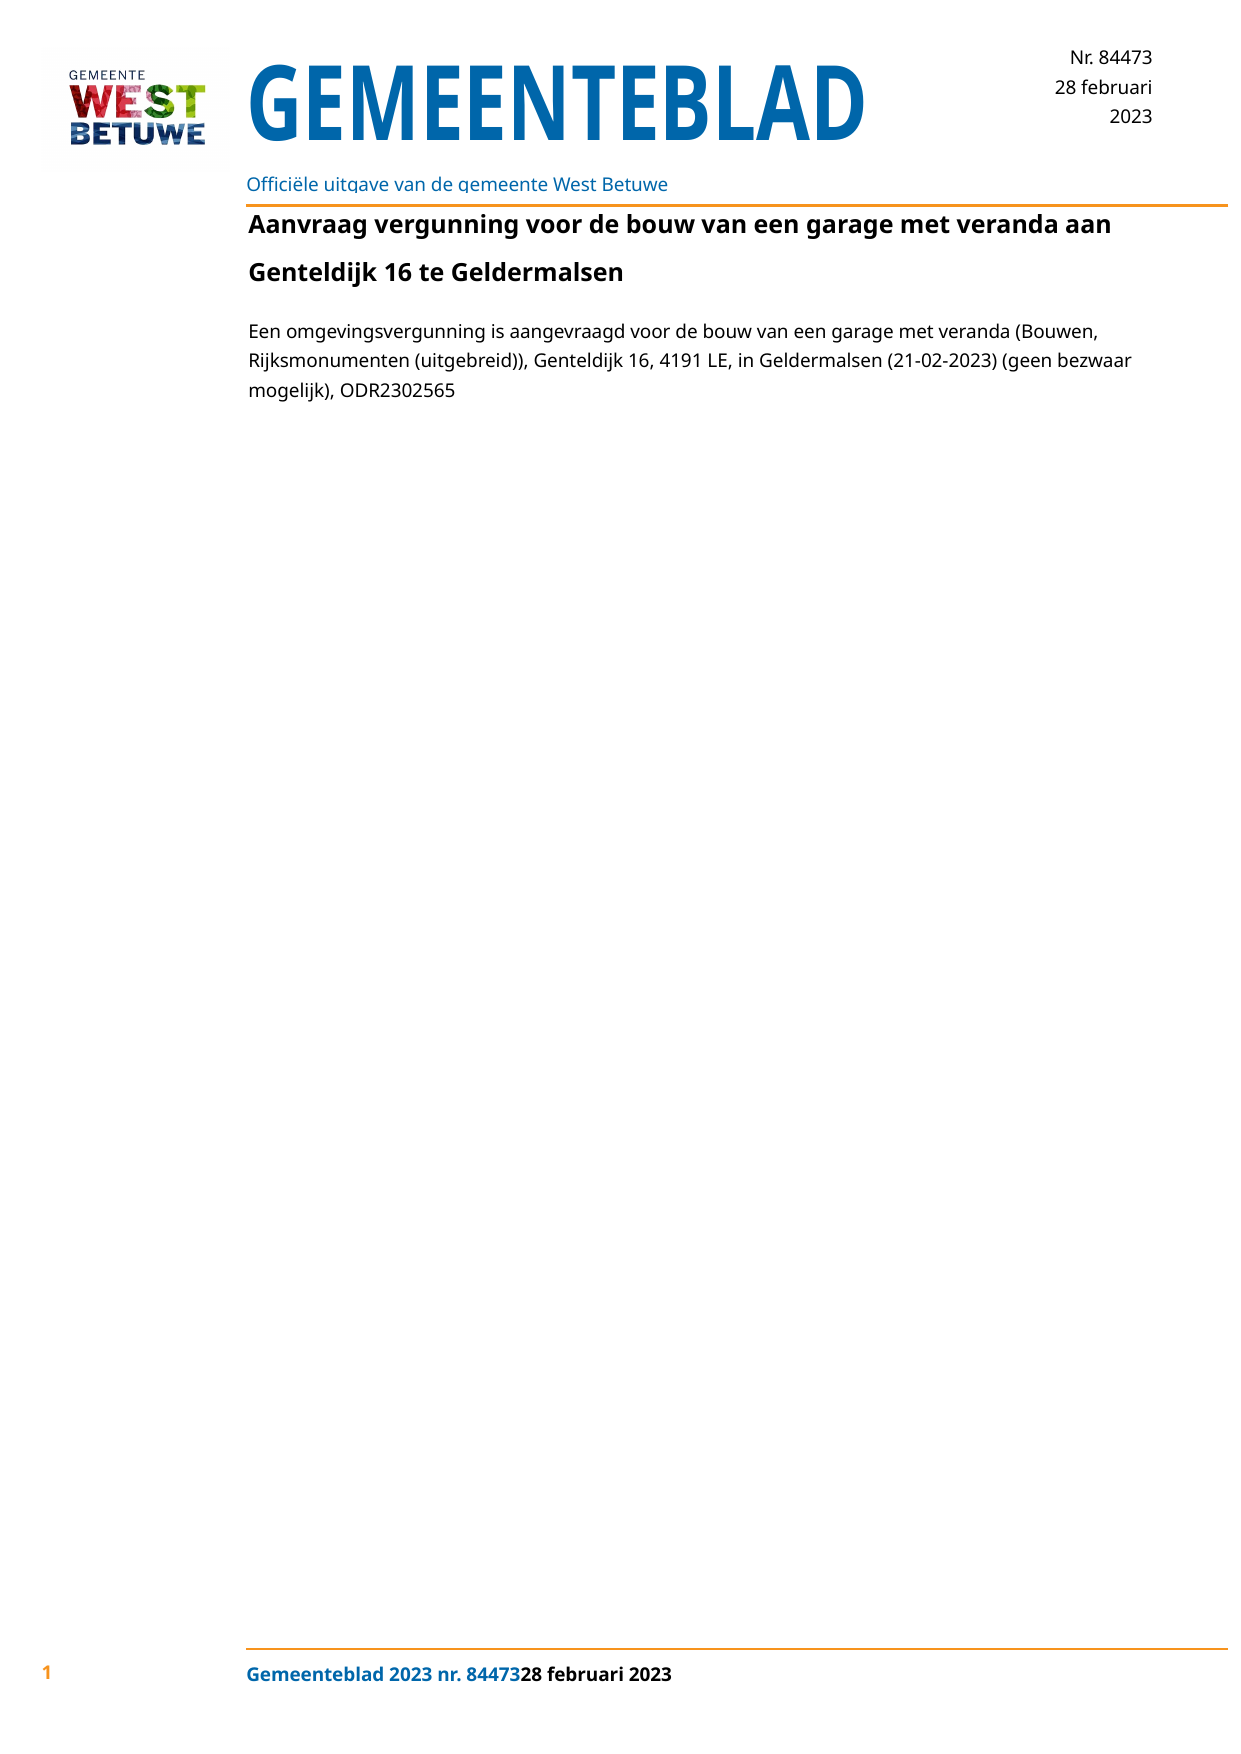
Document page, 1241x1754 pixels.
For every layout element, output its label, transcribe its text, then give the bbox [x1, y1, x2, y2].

text Aanvraag vergunning voor de bouw van een garage met veranda aan Genteldijk 16 te Geldermalsen [248, 207, 1152, 288]
picture [41, 47, 231, 172]
text Een omgevingsvergunning is aangevraagd voor de bouw van een garage met veranda (Bouwen, Rijksmonumenten (uitgebreid)), Genteldijk 16, 4191 LE, in Geldermalsen (21-02-2023) (geen bezwaar mogelijk), ODR2302565 [248, 318, 1152, 403]
